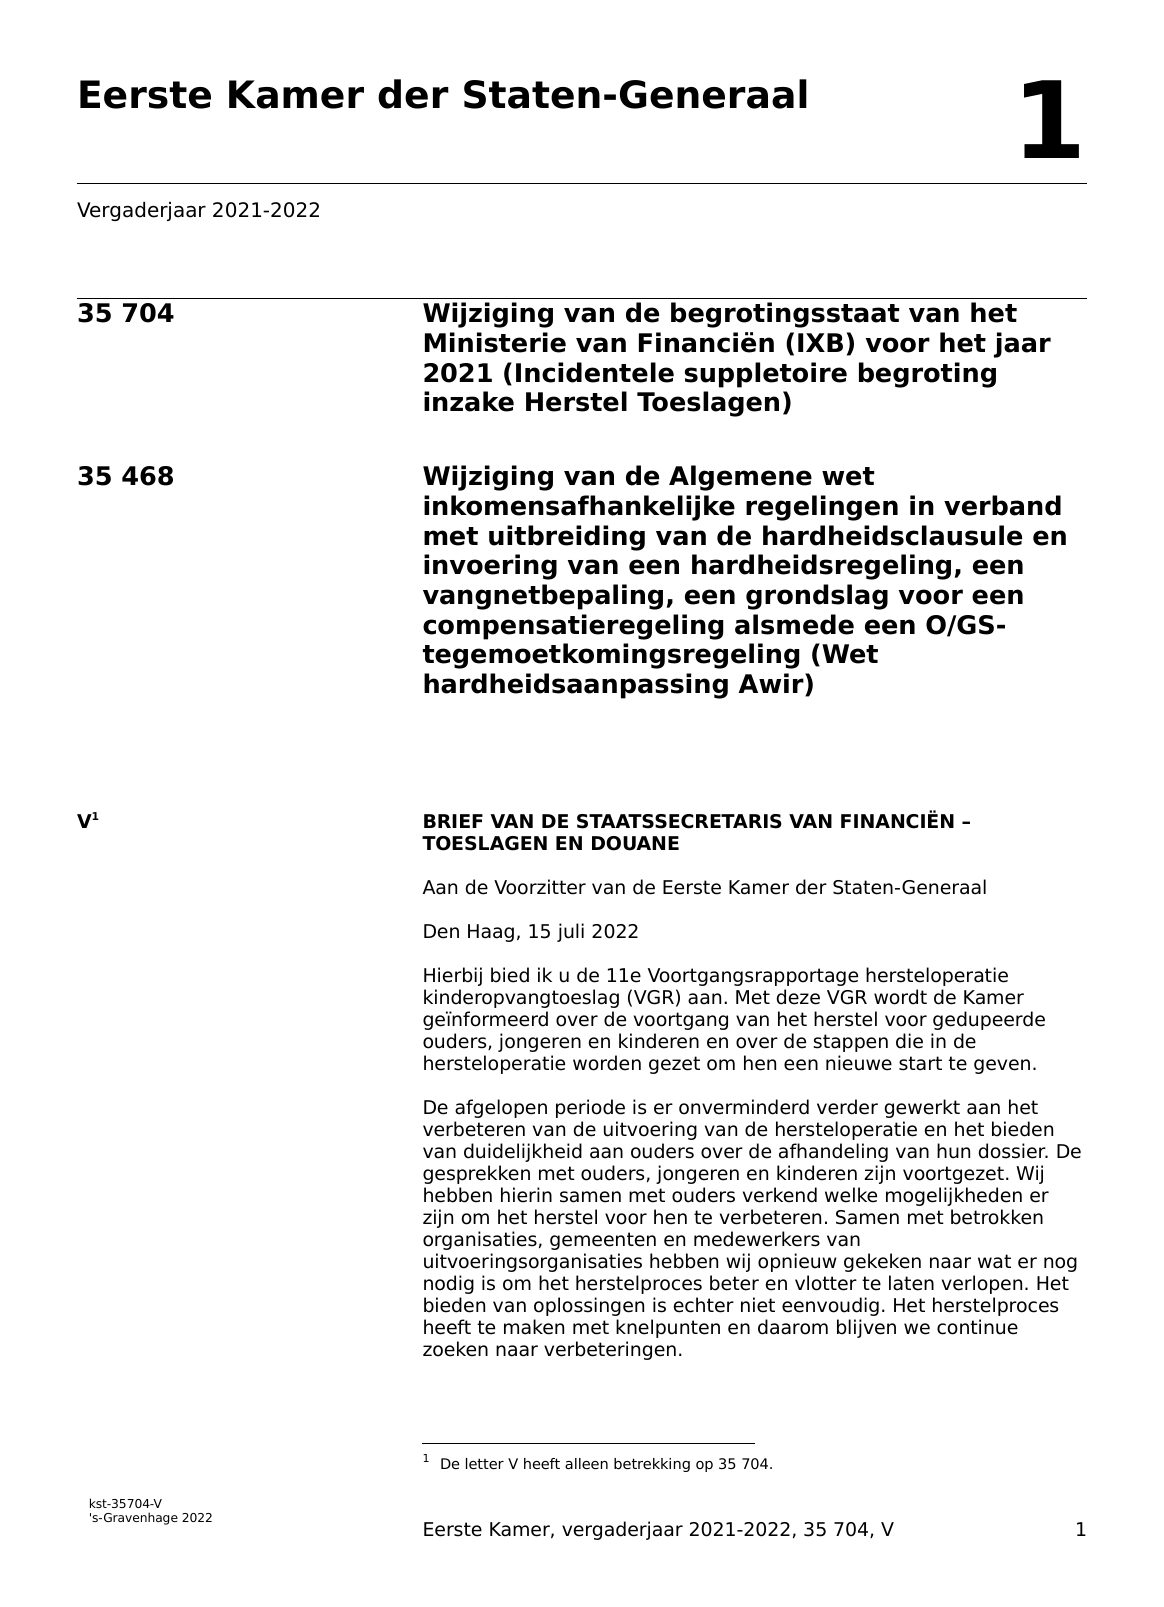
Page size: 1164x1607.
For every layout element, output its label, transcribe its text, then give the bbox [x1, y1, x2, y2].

table_cell Vergaderjaar 2021-2022 [77, 184, 1087, 298]
text Aan de Voorzitter van de Eerste Kamer der Staten-Generaal [422, 877, 1087, 899]
subtitle V BRIEF VAN DE STAATSSECRETARIS VAN FINANCIËN – TOESLAGEN EN DOUANE [77, 811, 1087, 854]
text kst-35704-V [88, 1497, 323, 1511]
subtitle 35 704 Wijziging van de begrotingsstaat van het Ministerie van Financiën (IXB) voor het jaar 2021 (Incidentele suppletoire begroting inzake Herstel Toeslagen) [77, 299, 1087, 418]
subtitle 35 468 Wijziging van de Algemene wet inkomensafhankelijke regelingen in verband met uitbreiding van de hardheidsclausule en invoering van een hardheidsregeling, een vangnetbepaling, een grondslag voor een compensatieregeling alsmede een O/GS-tegemoetkomingsregeling (Wet hardheidsaanpassing Awir) [77, 462, 1087, 699]
table_header Eerste Kamer der Staten-Generaal [77, 59, 886, 183]
text 's-Gravenhage 2022 [88, 1511, 323, 1525]
text De letter V heeft alleen betrekking op 35 704. [422, 1452, 1087, 1474]
text Hierbij bied ik u de 11e Voortgangsrapportage hersteloperatie kinderopvangtoeslag (VGR) aan. Met deze VGR wordt de Kamer geïnformeerd over de voortgang van het herstel voor gedupeerde ouders, jongeren en kinderen en over de stappen die in de hersteloperatie worden gezet om hen een nieuwe start te geven. [422, 965, 1087, 1075]
table_header 1 [886, 59, 1087, 183]
text Den Haag, 15 juli 2022 [422, 921, 1087, 943]
text De afgelopen periode is er onverminderd verder gewerkt aan het verbeteren van de uitvoering van de hersteloperatie en het bieden van duidelijkheid aan ouders over de afhandeling van hun dossier. De gesprekken met ouders, jongeren en kinderen zijn voortgezet. Wij hebben hierin samen met ouders verkend welke mogelijkheden er zijn om het herstel voor hen te verbeteren. Samen met betrokken organisaties, gemeenten en medewerkers van uitvoeringsorganisaties hebben wij opnieuw gekeken naar wat er nog nodig is om het herstelproces beter en vlotter te laten verlopen. Het bieden van oplossingen is echter niet eenvoudig. Het herstelproces heeft te maken met knelpunten en daarom blijven we continue zoeken naar verbeteringen. [422, 1097, 1087, 1361]
